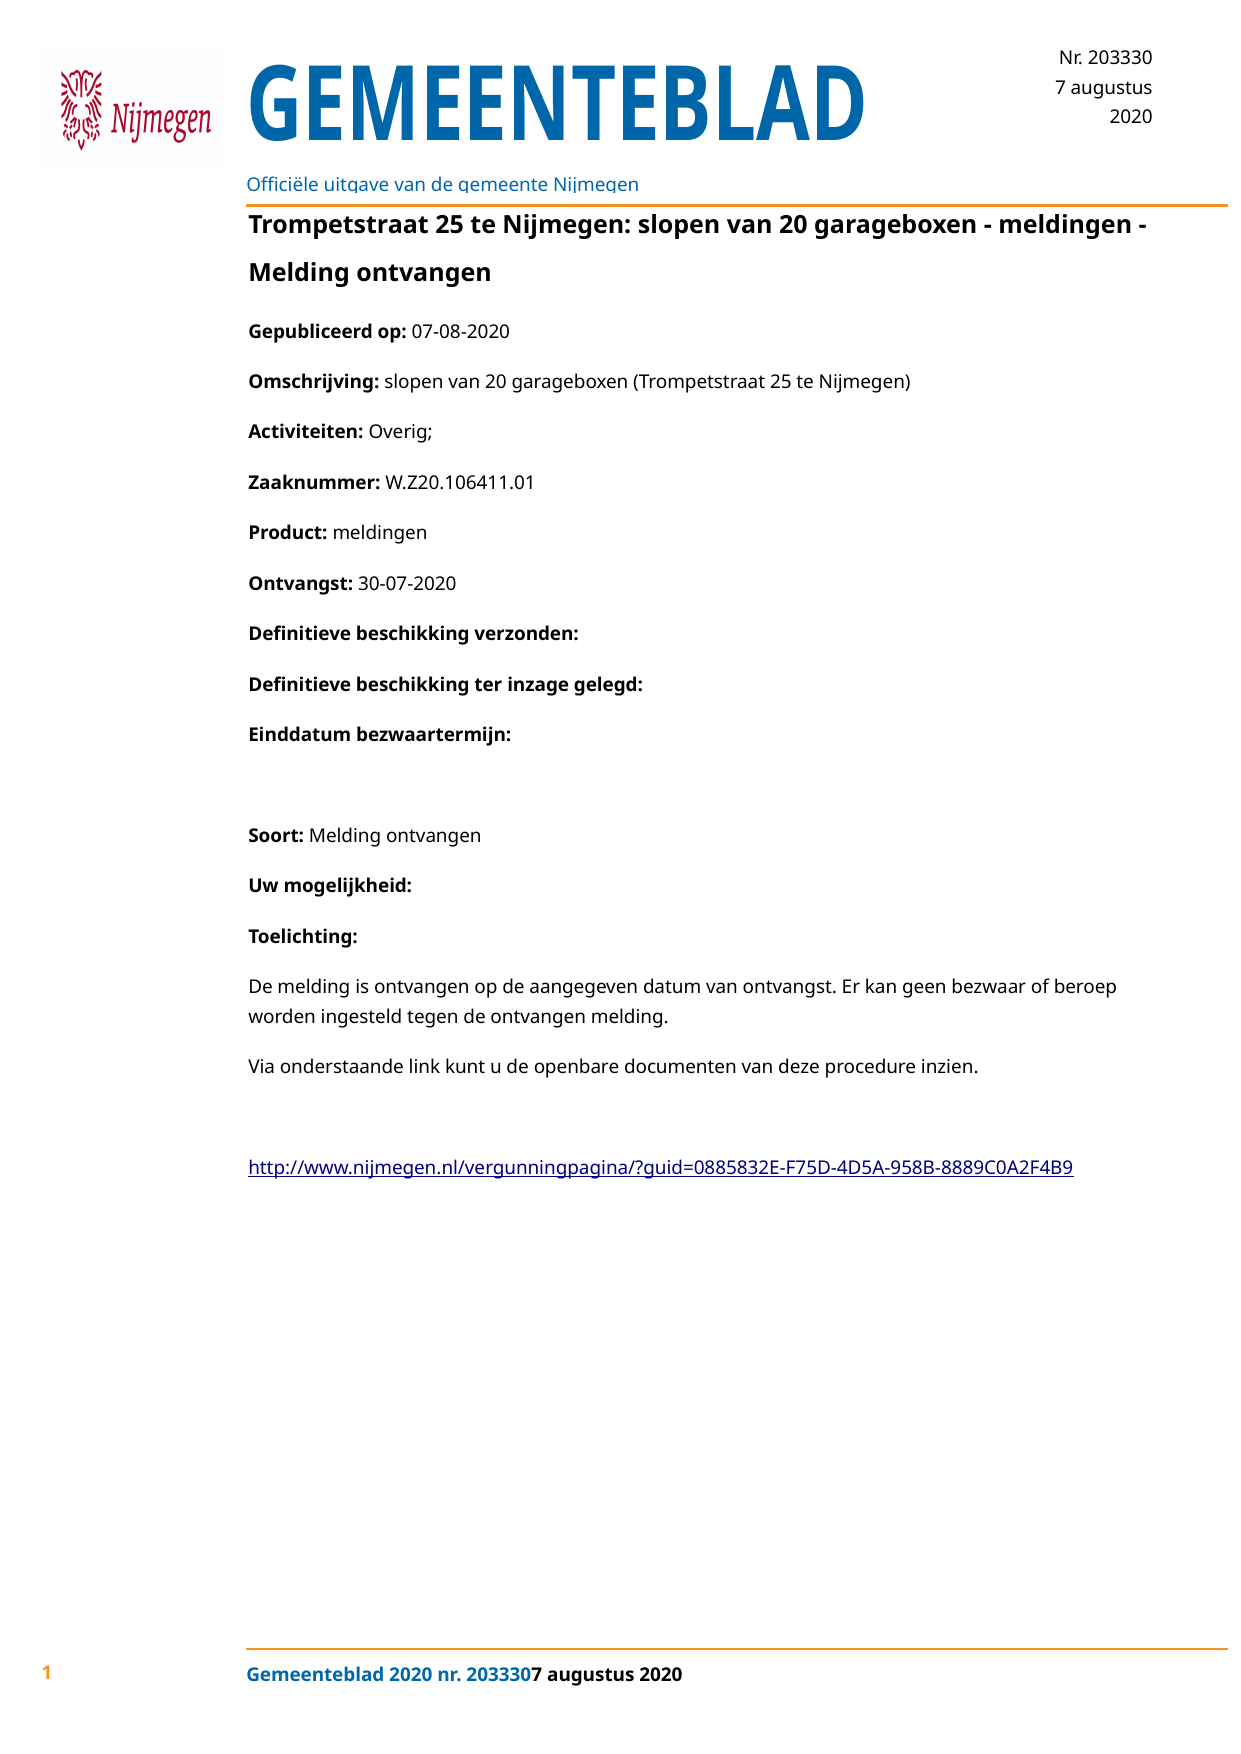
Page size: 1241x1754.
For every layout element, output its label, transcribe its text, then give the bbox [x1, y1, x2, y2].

text Trompetstraat 25 te Nijmegen: slopen van 20 garageboxen - meldingen - Melding ontvangen [248, 207, 1152, 288]
picture [41, 47, 231, 172]
text Product: meldingen [248, 519, 1152, 545]
text Definitieve beschikking ter inzage gelegd: [248, 671, 1152, 697]
text Activiteiten: Overig; [248, 419, 1152, 444]
text Toelichting: [248, 923, 1152, 949]
text http://www.nijmegen.nl/vergunningpagina/?guid=0885832E-F75D-4D5A-958B-8889C0A2F4B9 [248, 1154, 1152, 1180]
text Via onderstaande link kunt u de openbare documenten van deze procedure inzien. [248, 1053, 1152, 1079]
text Ontvangst: 30-07-2020 [248, 570, 1152, 596]
text Zaaknummer: W.Z20.106411.01 [248, 469, 1152, 495]
text De melding is ontvangen op de aangegeven datum van ontvangst. Er kan geen bezwaar of beroep worden ingesteld tegen de ontvangen melding. [248, 973, 1152, 1029]
text Gepubliceerd op: 07-08-2020 [248, 318, 1152, 344]
text Definitieve beschikking verzonden: [248, 620, 1152, 646]
text Omschrijving: slopen van 20 garageboxen (Trompetstraat 25 te Nijmegen) [248, 368, 1152, 394]
text Uw mogelijkheid: [248, 872, 1152, 898]
text Soort: Melding ontvangen [248, 822, 1152, 848]
text Einddatum bezwaartermijn: [248, 721, 1152, 747]
